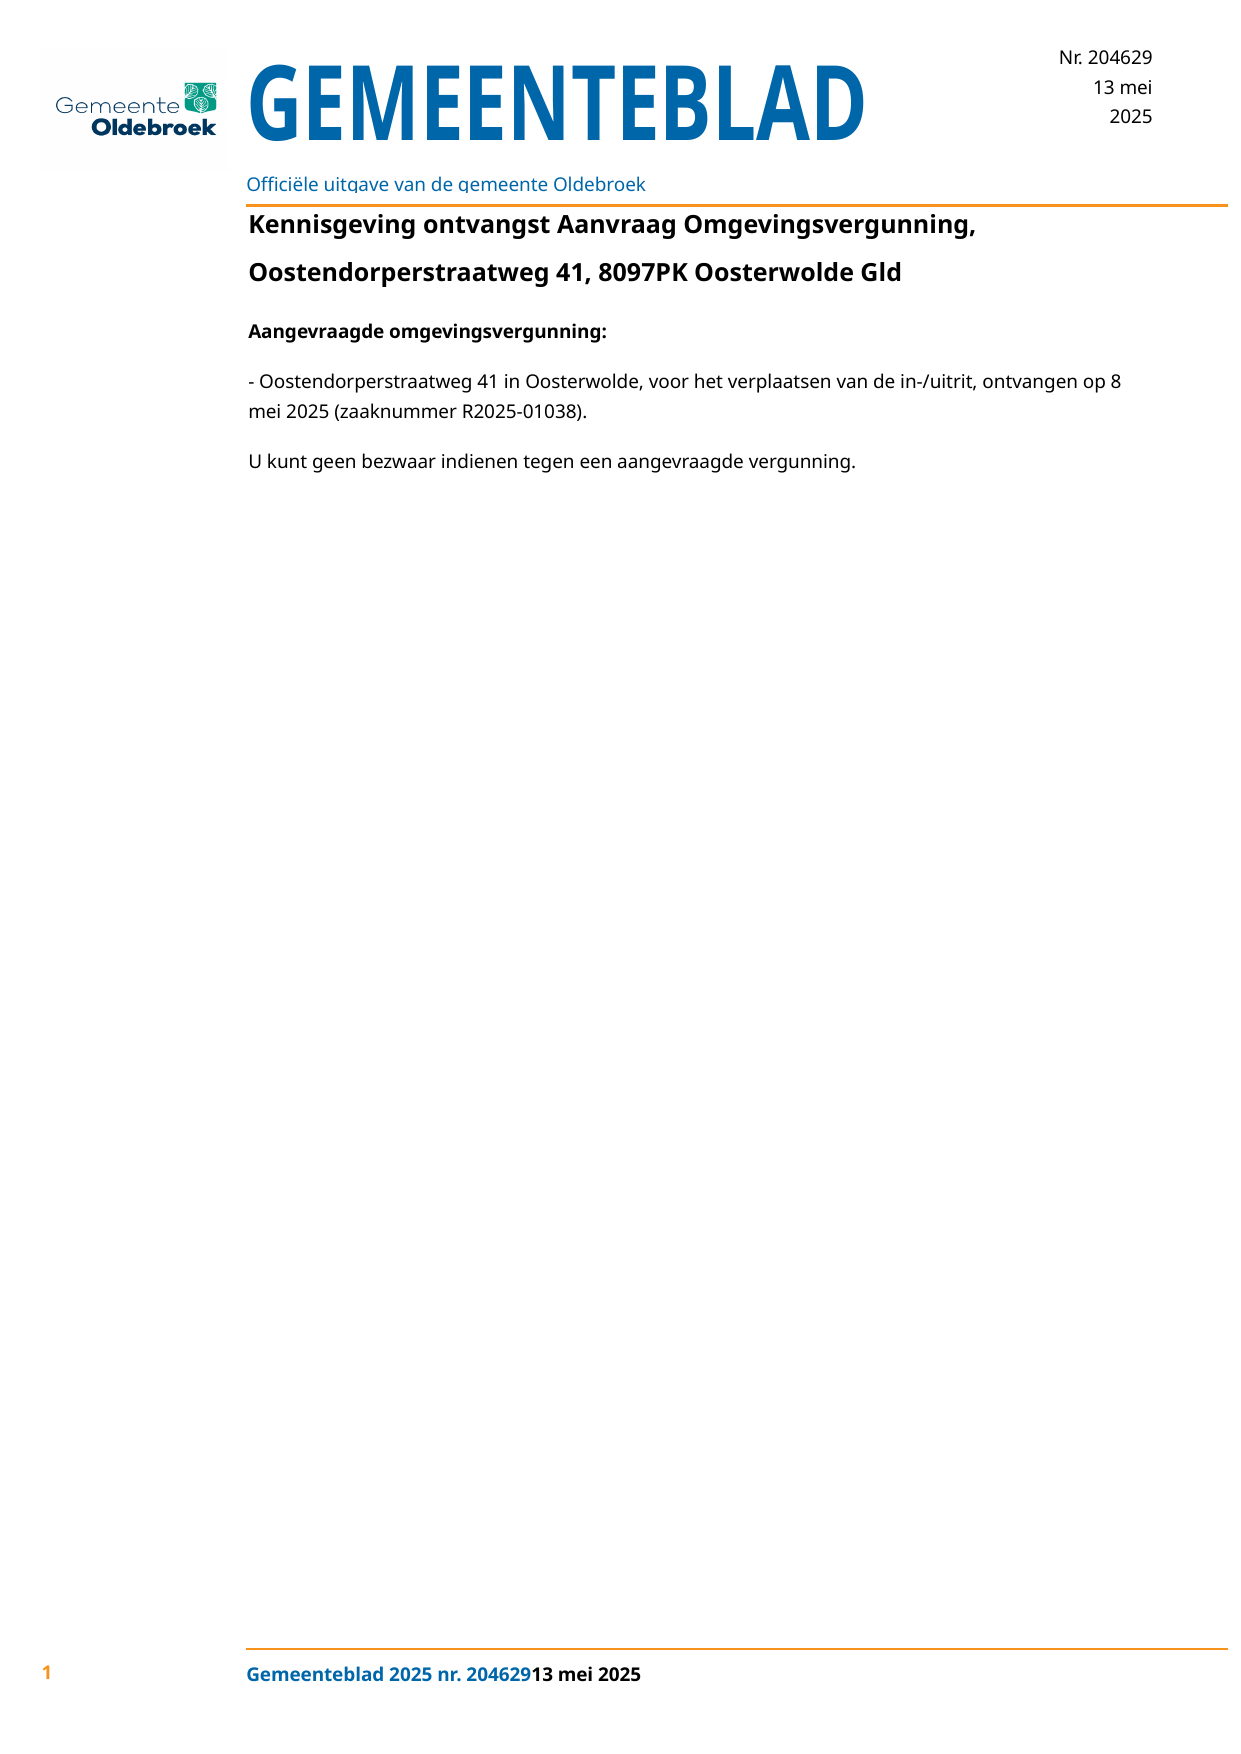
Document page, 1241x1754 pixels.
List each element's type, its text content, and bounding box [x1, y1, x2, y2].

text U kunt geen bezwaar indienen tegen een aangevraagde vergunning. [248, 448, 1152, 474]
text - Oostendorperstraatweg 41 in Oosterwolde, voor het verplaatsen van de in-/uitrit, ontvangen op 8 mei 2025 (zaaknummer R2025-01038). [248, 368, 1152, 424]
text Kennisgeving ontvangst Aanvraag Omgevingsvergunning, Oostendorperstraatweg 41, 8097PK Oosterwolde Gld [248, 207, 1152, 288]
text Aangevraagde omgevingsvergunning: [248, 318, 1152, 344]
picture [41, 47, 231, 172]
